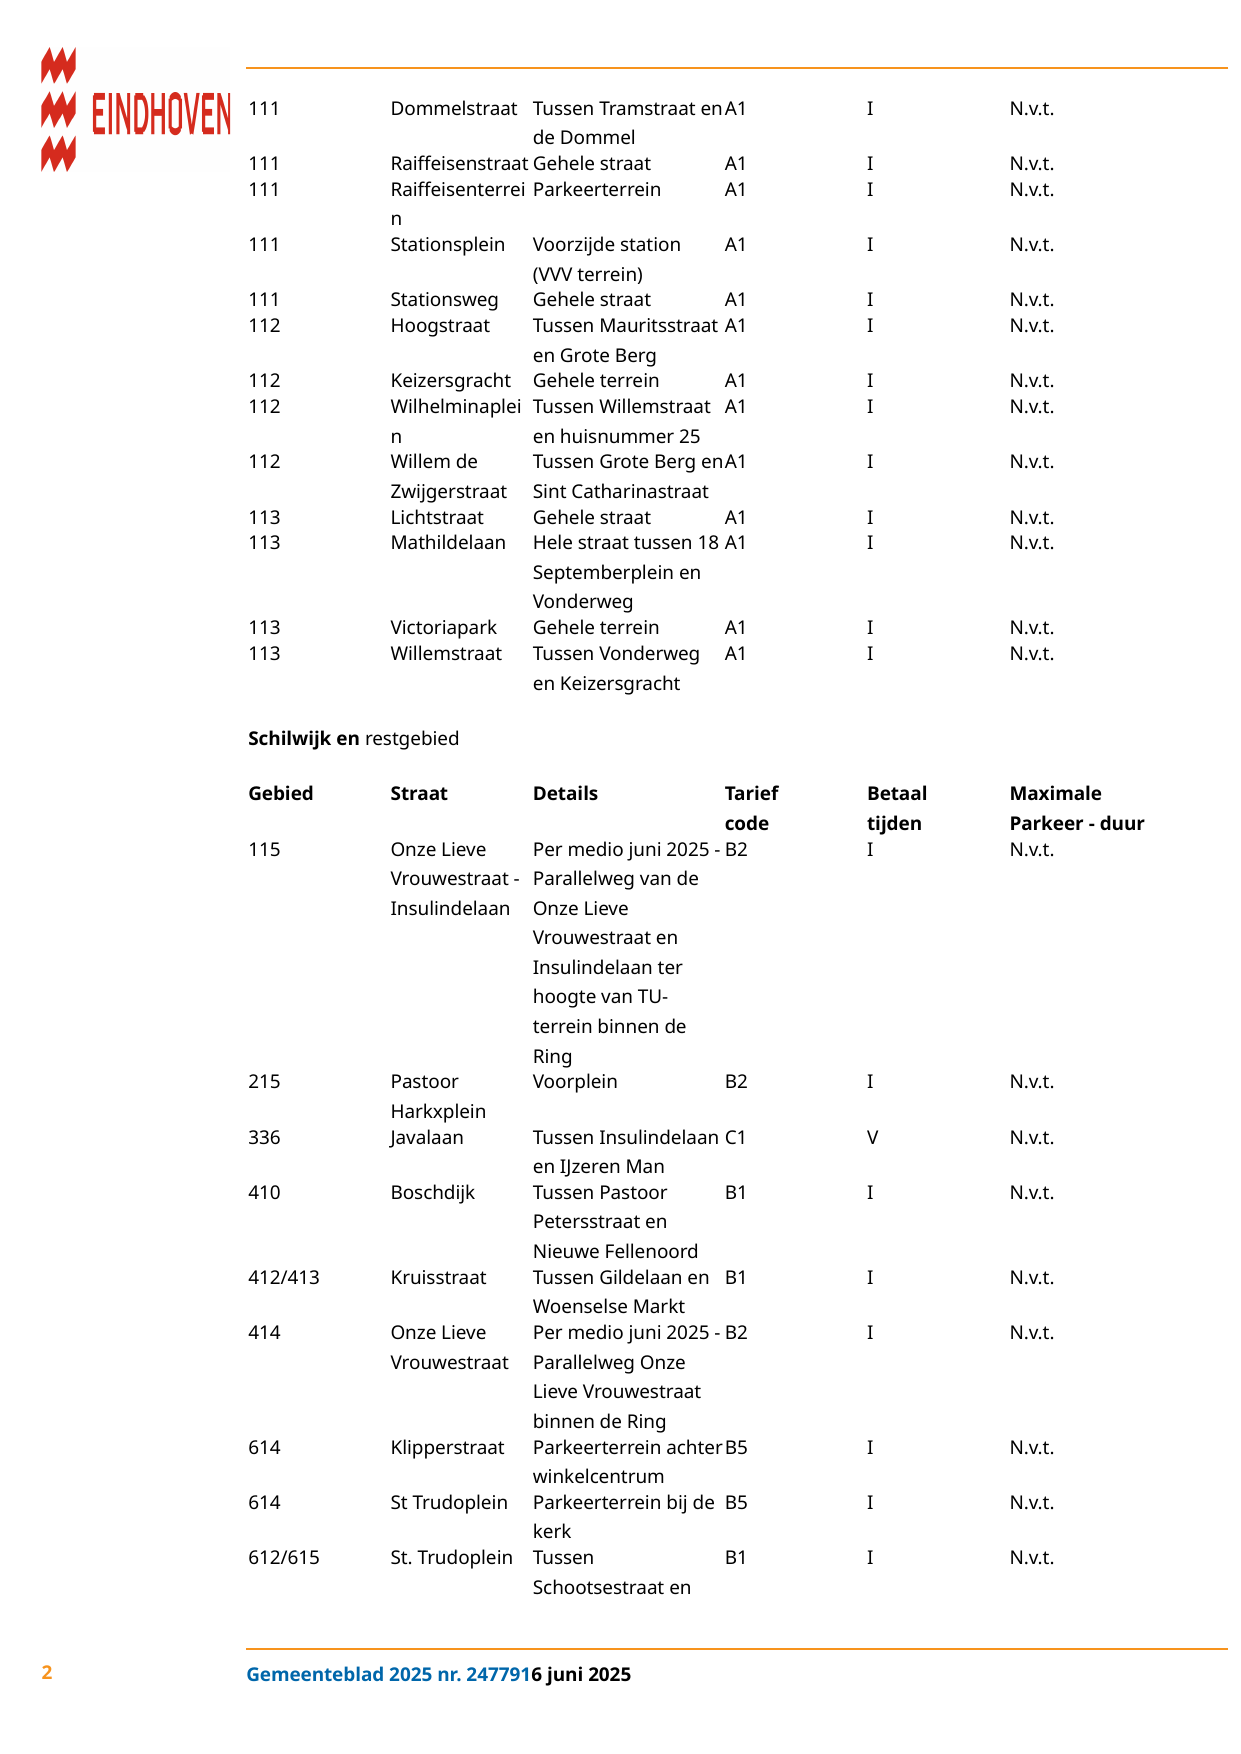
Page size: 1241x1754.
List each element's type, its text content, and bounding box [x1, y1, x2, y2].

table_cell Stationsweg [390, 286, 533, 312]
table_cell I [867, 95, 1009, 150]
table_cell Boschdijk [390, 1179, 533, 1264]
table_cell Maximale Parkeer - duur [1009, 780, 1152, 836]
table_cell Schilwijk en restgebied [248, 696, 1152, 780]
table_cell 113 [248, 615, 390, 640]
table_cell Tussen Willemstraat en huisnummer 25 [533, 393, 724, 448]
table_cell Tarief code [725, 780, 867, 836]
table_cell I [867, 615, 1009, 640]
table_cell Javalaan [390, 1124, 533, 1179]
table_cell Tussen Insulindelaan en IJzeren Man [533, 1124, 724, 1179]
table_cell Gehele terrein [533, 615, 724, 640]
table_cell Parkeerterrein bij de kerk [533, 1489, 724, 1544]
table_cell 614 [248, 1434, 390, 1489]
table_cell Onze Lieve Vrouwestraat - Insulindelaan [390, 836, 533, 1068]
table_cell 113 [248, 640, 390, 696]
table_cell I [867, 1319, 1009, 1434]
table_cell 336 [248, 1124, 390, 1179]
table_cell Tussen Pastoor Petersstraat en Nieuwe Fellenoord [533, 1179, 724, 1264]
table_cell B1 [725, 1264, 867, 1319]
table_cell 115 [248, 836, 390, 1068]
table_cell B2 [725, 836, 867, 1068]
table_cell Straat [390, 780, 533, 836]
table_cell A1 [725, 286, 867, 312]
table_cell N.v.t. [1009, 1319, 1152, 1434]
table_cell B2 [725, 1319, 867, 1434]
table_cell 612/615 [248, 1545, 390, 1600]
table_cell Voorplein [533, 1069, 724, 1124]
table_cell N.v.t. [1009, 1264, 1152, 1319]
table_cell I [867, 312, 1009, 367]
table_cell N.v.t. [1009, 836, 1152, 1068]
table_cell B5 [725, 1489, 867, 1544]
table_cell I [867, 449, 1009, 504]
table_cell I [867, 368, 1009, 393]
table_cell 412/413 [248, 1264, 390, 1319]
table_cell 112 [248, 393, 390, 448]
table_cell Tussen Gildelaan en Woenselse Markt [533, 1264, 724, 1319]
table_cell Tussen Grote Berg en Sint Catharinastraat [533, 449, 724, 504]
table_cell I [867, 176, 1009, 231]
table_cell 215 [248, 1069, 390, 1124]
table_cell Details [533, 780, 724, 836]
table_cell Pastoor Harkxplein [390, 1069, 533, 1124]
table_cell I [867, 1264, 1009, 1319]
table_cell Dommelstraat [390, 95, 533, 150]
table_cell I [867, 1069, 1009, 1124]
table_cell I [867, 231, 1009, 286]
table_cell A1 [725, 449, 867, 504]
table_cell V [867, 1124, 1009, 1179]
table_cell 414 [248, 1319, 390, 1434]
table_cell Gehele terrein [533, 368, 724, 393]
table_cell N.v.t. [1009, 393, 1152, 448]
table_cell 111 [248, 95, 390, 150]
table_cell 112 [248, 368, 390, 393]
table_cell I [867, 1434, 1009, 1489]
table_cell Wilhelminaplein [390, 393, 533, 448]
table_cell Willem de Zwijgerstraat [390, 449, 533, 504]
table_cell 112 [248, 312, 390, 367]
table_cell Hoogstraat [390, 312, 533, 367]
table_cell N.v.t. [1009, 176, 1152, 231]
table_cell A1 [725, 312, 867, 367]
table_cell Parkeerterrein [533, 176, 724, 231]
table_cell A1 [725, 176, 867, 231]
table_cell Keizersgracht [390, 368, 533, 393]
table_cell A1 [725, 150, 867, 176]
table_cell I [867, 1545, 1009, 1600]
table_cell 111 [248, 150, 390, 176]
table_cell I [867, 1179, 1009, 1264]
table_cell I [867, 530, 1009, 614]
table_cell N.v.t. [1009, 1069, 1152, 1124]
table_cell 113 [248, 504, 390, 529]
table_cell Gehele straat [533, 150, 724, 176]
table_cell N.v.t. [1009, 640, 1152, 696]
table_cell B5 [725, 1434, 867, 1489]
table_cell Kruisstraat [390, 1264, 533, 1319]
table_cell B2 [725, 1069, 867, 1124]
table_cell Tussen Schootsestraat en [533, 1545, 724, 1600]
table_cell Lichtstraat [390, 504, 533, 529]
table_cell Parkeerterrein achter winkelcentrum [533, 1434, 724, 1489]
table_cell Klipperstraat [390, 1434, 533, 1489]
table_cell N.v.t. [1009, 286, 1152, 312]
table_cell Stationsplein [390, 231, 533, 286]
table_cell N.v.t. [1009, 95, 1152, 150]
table_cell N.v.t. [1009, 615, 1152, 640]
table_cell Hele straat tussen 18 Septemberplein en Vonderweg [533, 530, 724, 614]
table_cell Tussen Mauritsstraat en Grote Berg [533, 312, 724, 367]
table_cell 111 [248, 176, 390, 231]
table_cell I [867, 1489, 1009, 1544]
table_cell N.v.t. [1009, 368, 1152, 393]
table_cell 112 [248, 449, 390, 504]
table_cell Raiffeisenterrein [390, 176, 533, 231]
table_cell Raiffeisenstraat [390, 150, 533, 176]
table_cell A1 [725, 231, 867, 286]
table_cell Willemstraat [390, 640, 533, 696]
table_cell B1 [725, 1179, 867, 1264]
table_cell N.v.t. [1009, 504, 1152, 529]
table_cell 111 [248, 231, 390, 286]
table_cell A1 [725, 95, 867, 150]
table_cell Betaal tijden [867, 780, 1009, 836]
table_cell A1 [725, 530, 867, 614]
table_cell A1 [725, 393, 867, 448]
table_cell Victoriapark [390, 615, 533, 640]
table_cell C1 [725, 1124, 867, 1179]
table_cell Mathildelaan [390, 530, 533, 614]
table_cell Gehele straat [533, 286, 724, 312]
table_cell N.v.t. [1009, 1124, 1152, 1179]
table_cell Voorzijde station (VVV terrein) [533, 231, 724, 286]
table_cell N.v.t. [1009, 449, 1152, 504]
table_cell I [867, 640, 1009, 696]
table_cell N.v.t. [1009, 530, 1152, 614]
table_cell Gehele straat [533, 504, 724, 529]
table_cell St Trudoplein [390, 1489, 533, 1544]
table_cell A1 [725, 615, 867, 640]
table_cell A1 [725, 504, 867, 529]
table_cell 111 [248, 286, 390, 312]
table_cell N.v.t. [1009, 1545, 1152, 1600]
table_cell I [867, 836, 1009, 1068]
table_cell I [867, 150, 1009, 176]
table_cell N.v.t. [1009, 1179, 1152, 1264]
table_cell Onze Lieve Vrouwestraat [390, 1319, 533, 1434]
table_cell Tussen Tramstraat en de Dommel [533, 95, 724, 150]
picture [41, 47, 231, 172]
table_cell 614 [248, 1489, 390, 1544]
table_cell N.v.t. [1009, 150, 1152, 176]
table_cell 113 [248, 530, 390, 614]
table_cell A1 [725, 640, 867, 696]
table_cell B1 [725, 1545, 867, 1600]
table_cell N.v.t. [1009, 231, 1152, 286]
table_cell N.v.t. [1009, 312, 1152, 367]
table_cell St. Trudoplein [390, 1545, 533, 1600]
table_cell Gebied [248, 780, 390, 836]
table_cell Per medio juni 2025 - Parallelweg Onze Lieve Vrouwestraat binnen de Ring [533, 1319, 724, 1434]
table_cell I [867, 286, 1009, 312]
table_cell Tussen Vonderweg en Keizersgracht [533, 640, 724, 696]
table_cell I [867, 393, 1009, 448]
table_cell I [867, 504, 1009, 529]
table_cell 410 [248, 1179, 390, 1264]
table_cell N.v.t. [1009, 1434, 1152, 1489]
table_cell A1 [725, 368, 867, 393]
table_cell Per medio juni 2025 - Parallelweg van de Onze Lieve Vrouwestraat en Insulindelaan ter hoogte van TU-terrein binnen de Ring [533, 836, 724, 1068]
table_cell N.v.t. [1009, 1489, 1152, 1544]
